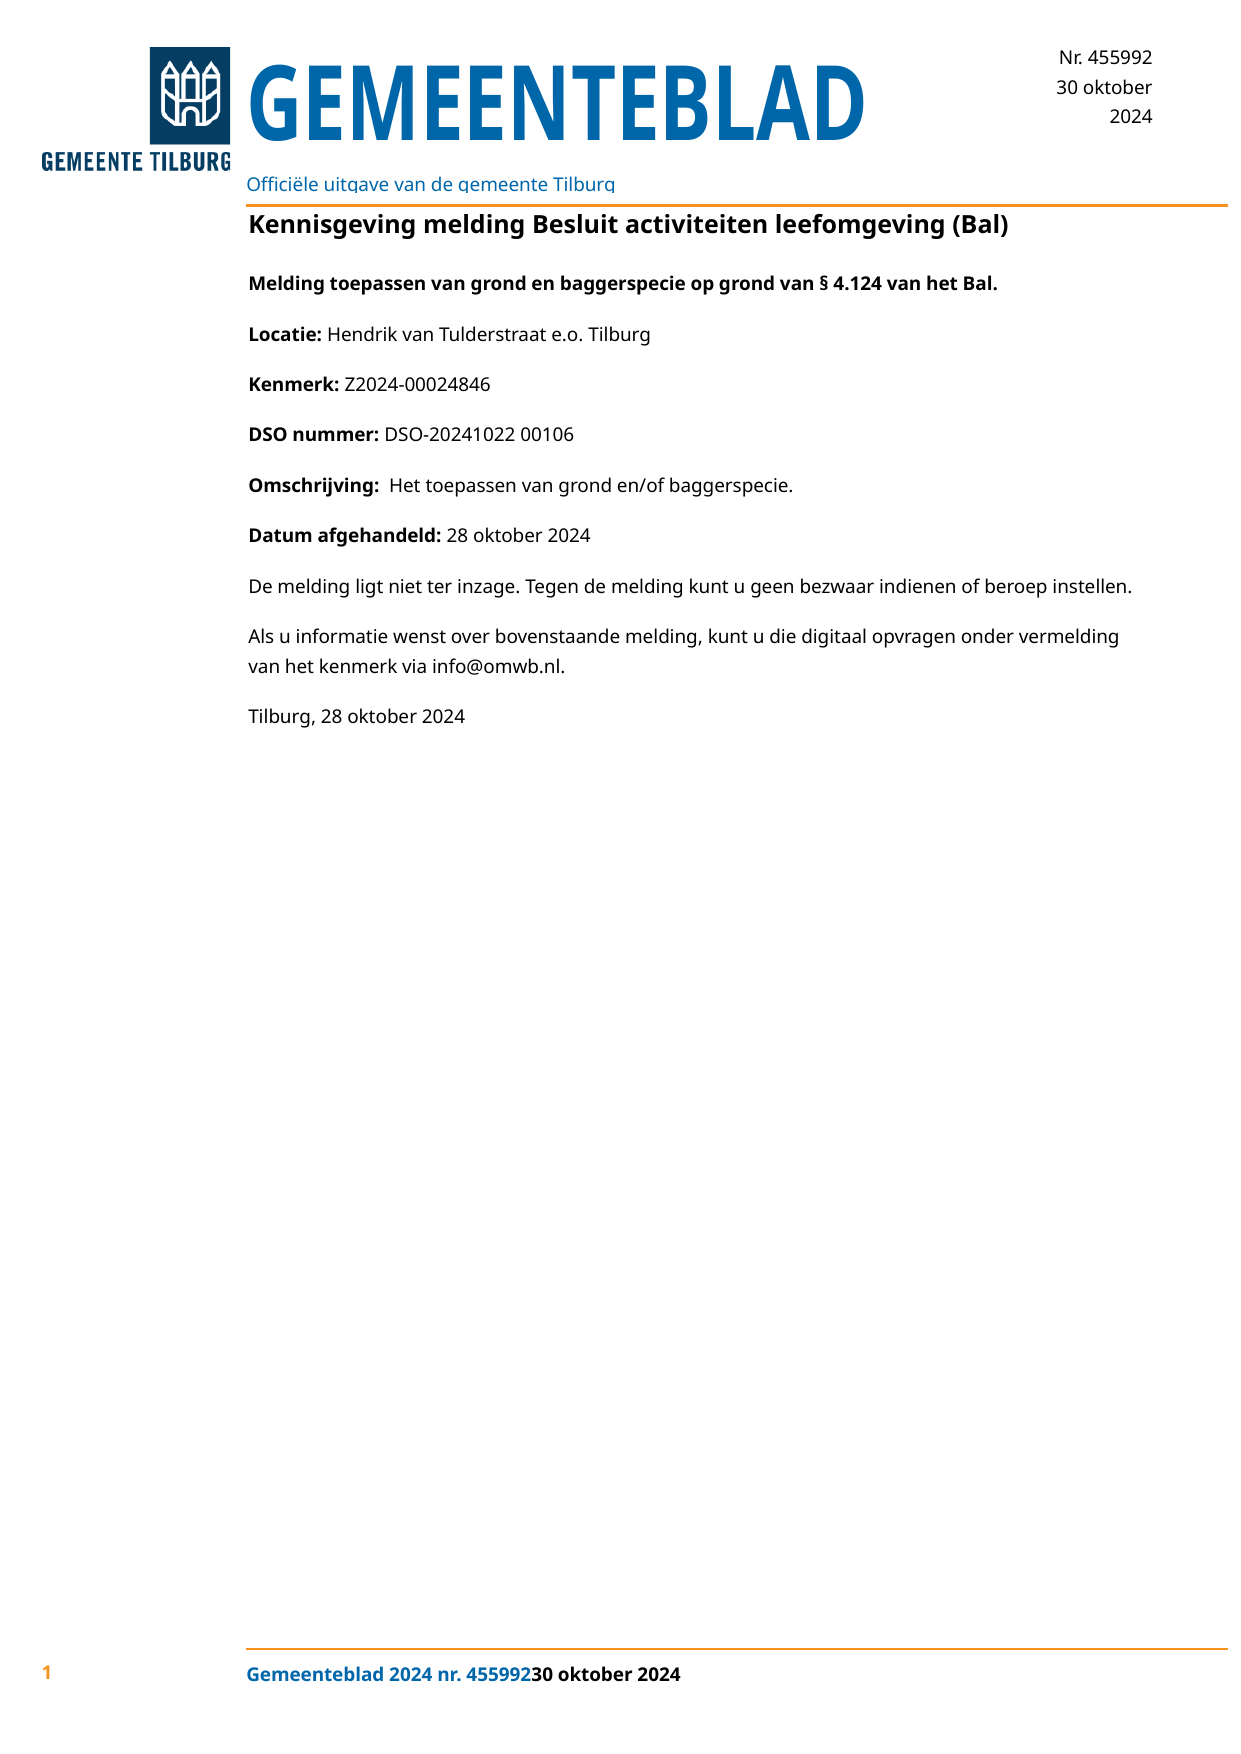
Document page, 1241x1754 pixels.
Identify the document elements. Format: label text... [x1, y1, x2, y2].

text Kenmerk: Z2024-00024846 [248, 371, 1152, 397]
text Kennisgeving melding Besluit activiteiten leefomgeving (Bal) [248, 207, 1152, 241]
picture [41, 47, 231, 172]
text DSO nummer: DSO-20241022 00106 [248, 422, 1152, 447]
text Omschrijving: Het toepassen van grond en/of baggerspecie. [248, 472, 1152, 498]
text Melding toepassen van grond en baggerspecie op grond van § 4.124 van het Bal. [248, 270, 1152, 296]
text Als u informatie wenst over bovenstaande melding, kunt u die digitaal opvragen onder vermelding van het kenmerk via info@omwb.nl. [248, 623, 1152, 678]
text Tilburg, 28 oktober 2024 [248, 703, 1152, 729]
text De melding ligt niet ter inzage. Tegen de melding kunt u geen bezwaar indienen of beroep instellen. [248, 573, 1152, 598]
text Locatie: Hendrik van Tulderstraat e.o. Tilburg [248, 321, 1152, 346]
text Datum afgehandeld: 28 oktober 2024 [248, 522, 1152, 548]
